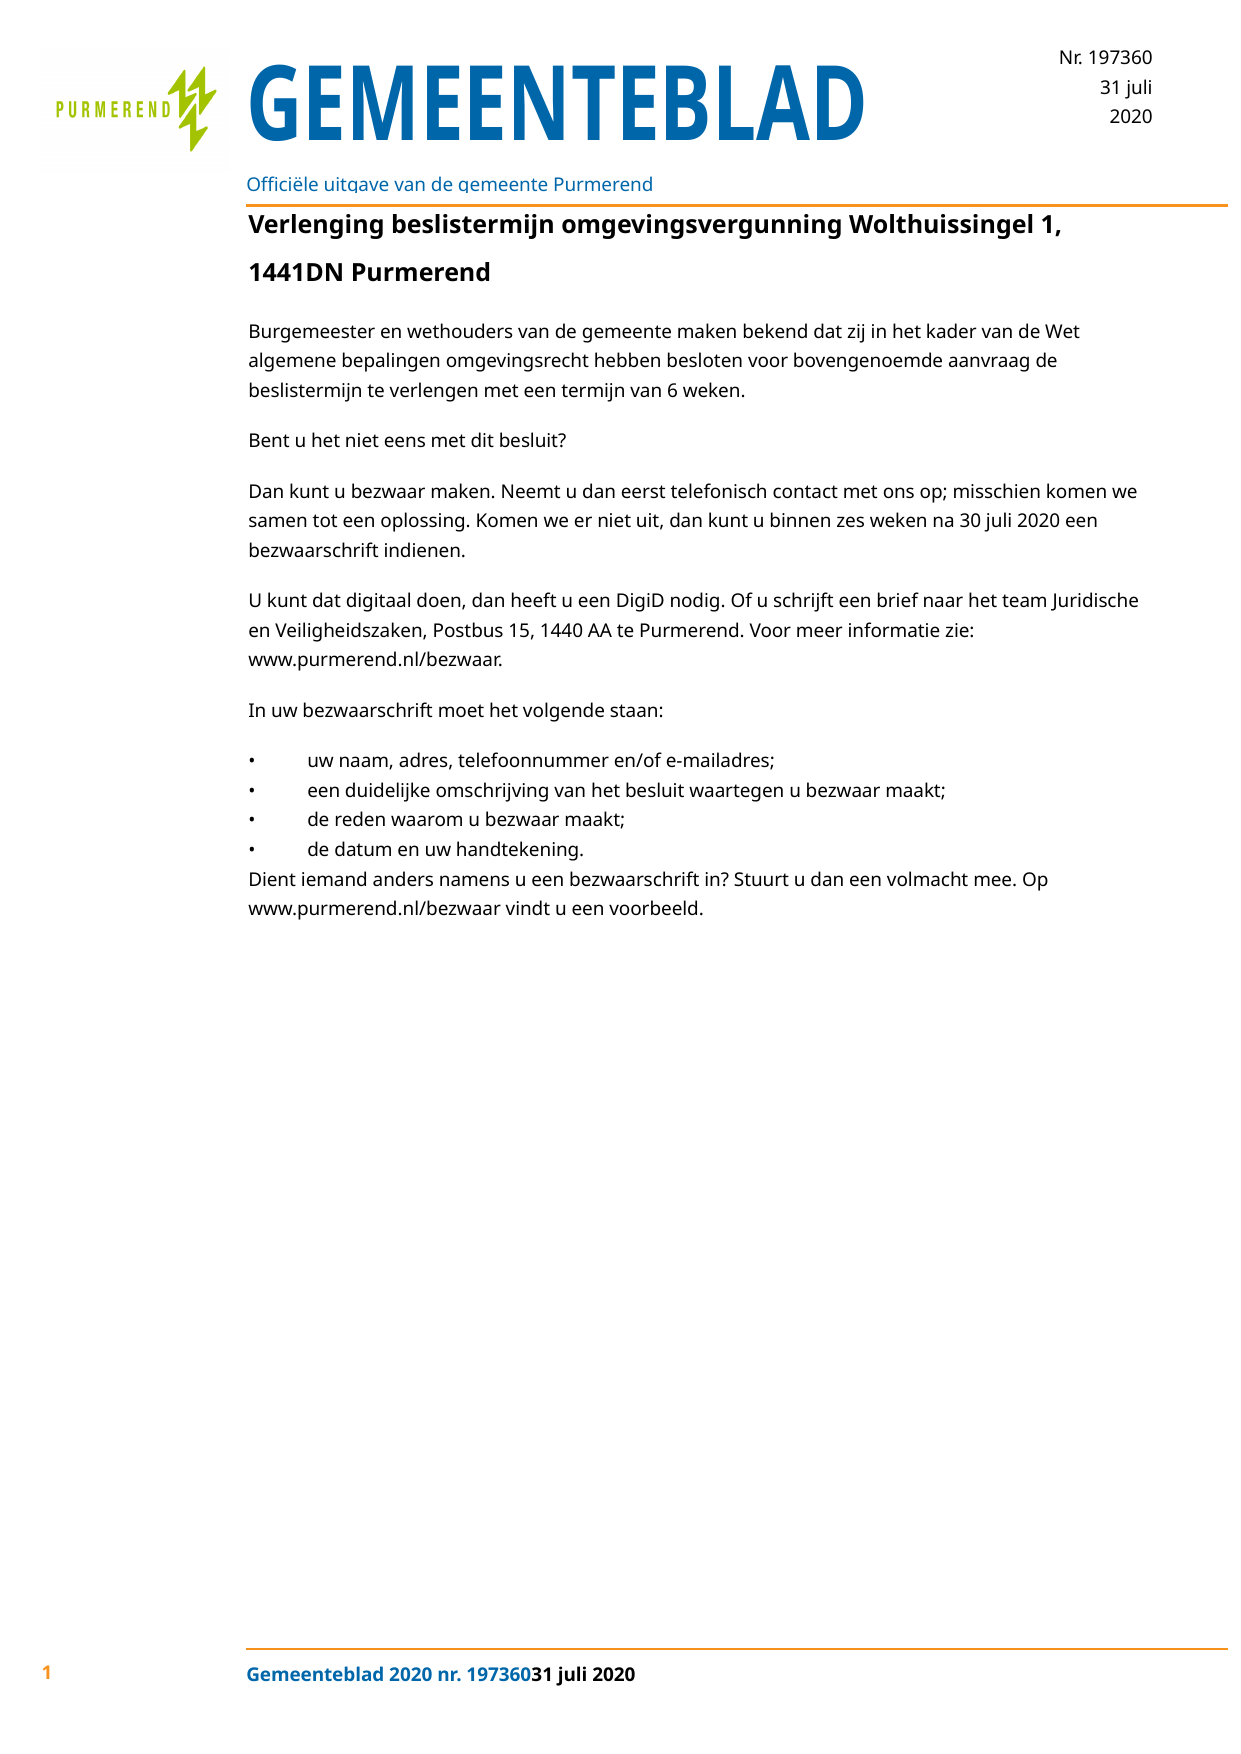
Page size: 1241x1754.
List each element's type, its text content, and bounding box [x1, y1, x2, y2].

text Bent u het niet eens met dit besluit? [248, 427, 1152, 453]
list een duidelijke omschrijving van het besluit waartegen u bezwaar maakt; [248, 777, 1152, 803]
list de datum en uw handtekening. [248, 836, 1152, 862]
list uw naam, adres, telefoonnummer en/of e-mailadres; [248, 747, 1152, 773]
text U kunt dat digitaal doen, dan heeft u een DigiD nodig. Of u schrijft een brief naar het team Juridische en Veiligheidszaken, Postbus 15, 1440 AA te Purmerend. Voor meer informatie zie: www.purmerend.nl/bezwaar. [248, 587, 1152, 672]
text Burgemeester en wethouders van de gemeente maken bekend dat zij in het kader van de Wet algemene bepalingen omgevingsrecht hebben besloten voor bovengenoemde aanvraag de beslistermijn te verlengen met een termijn van 6 weken. [248, 318, 1152, 403]
text In uw bezwaarschrift moet het volgende staan: [248, 697, 1152, 723]
text Dan kunt u bezwaar maken. Neemt u dan eerst telefonisch contact met ons op; misschien komen we samen tot een oplossing. Komen we er niet uit, dan kunt u binnen zes weken na 30 juli 2020 een bezwaarschrift indienen. [248, 478, 1152, 563]
text Dient iemand anders namens u een bezwaarschrift in? Stuurt u dan een volmacht mee. Op www.purmerend.nl/bezwaar vindt u een voorbeeld. [248, 866, 1152, 921]
text Verlenging beslistermijn omgevingsvergunning Wolthuissingel 1, 1441DN Purmerend [248, 207, 1152, 288]
list de reden waarom u bezwaar maakt; [248, 807, 1152, 832]
picture [41, 47, 231, 172]
